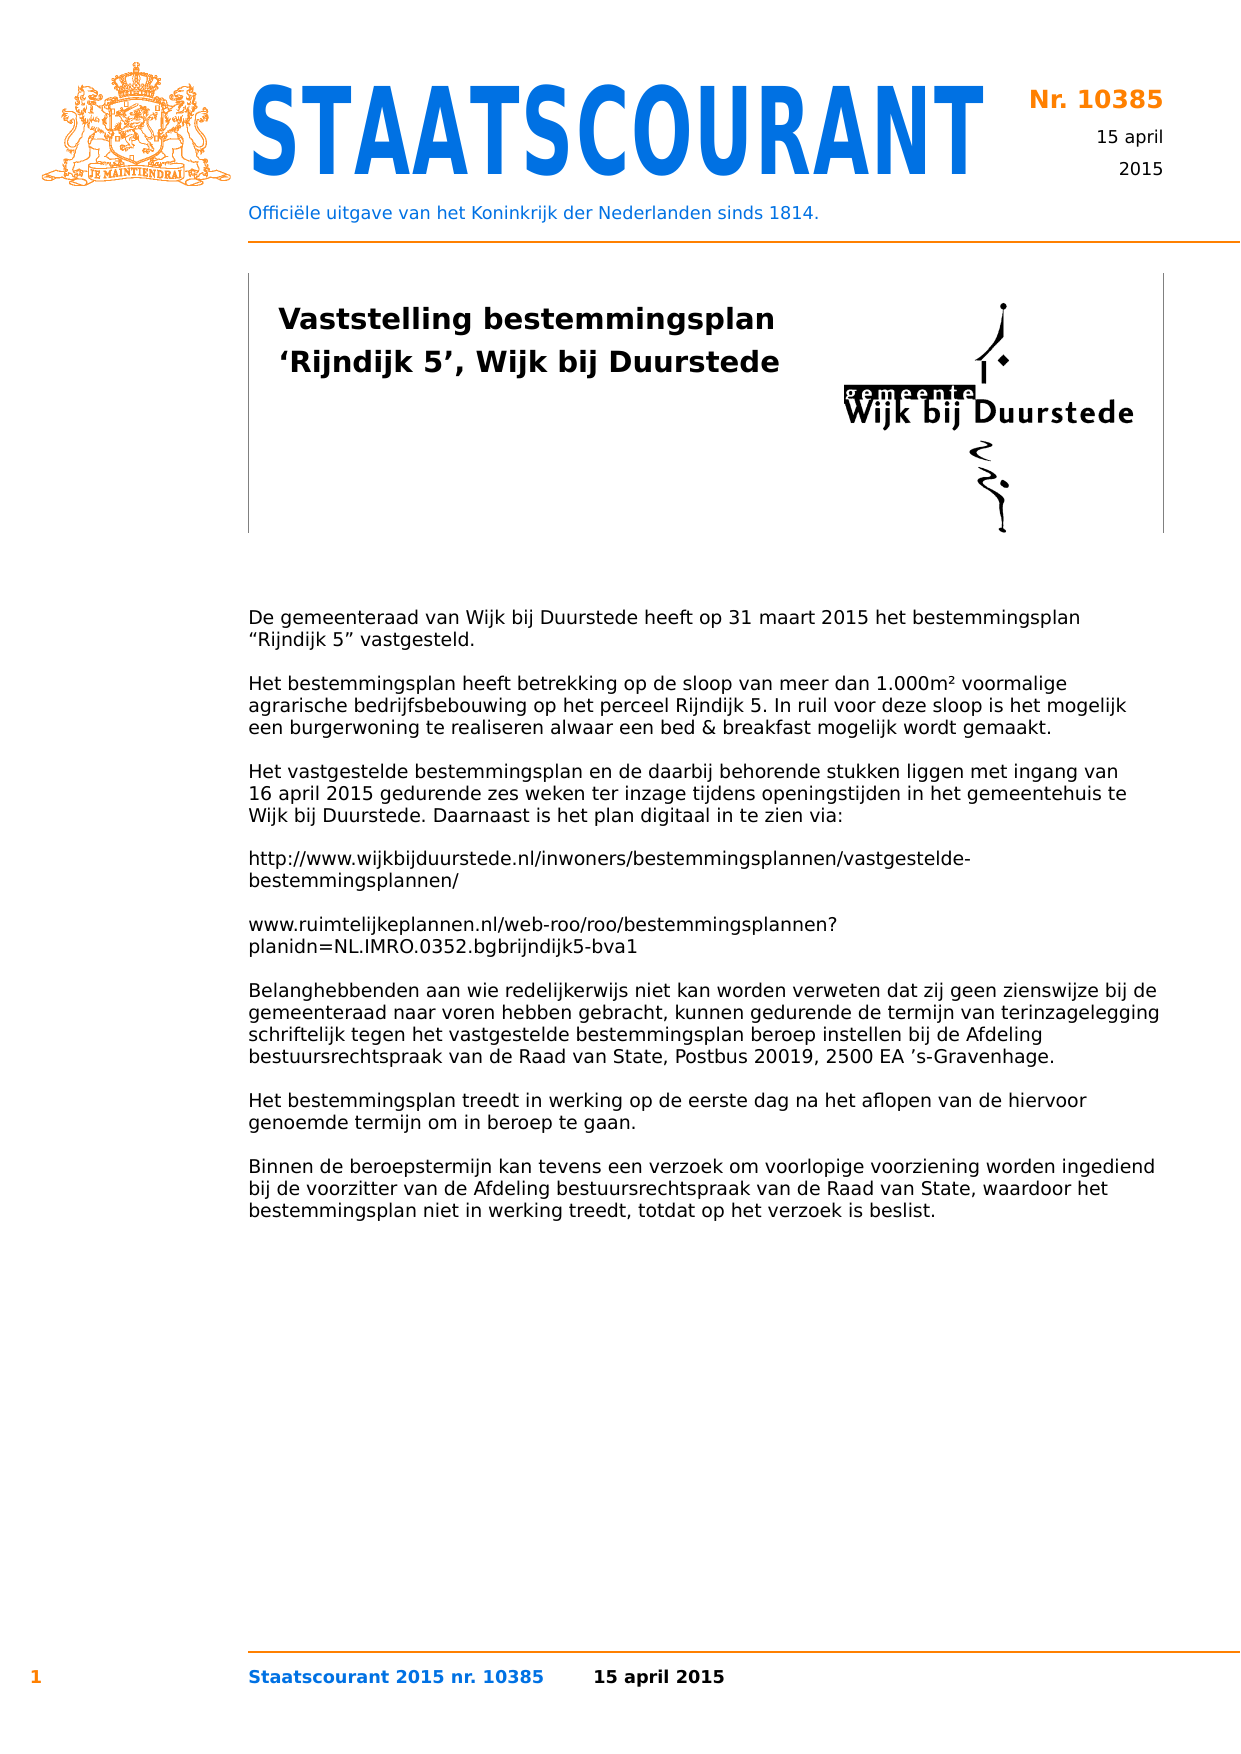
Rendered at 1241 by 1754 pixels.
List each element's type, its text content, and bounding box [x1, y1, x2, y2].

table_header STAATSCOURANT [248, 62, 998, 203]
text Binnen de beroepstermijn kan tevens een verzoek om voorlopige voorziening worden ingediend bij de voorzitter van de Afdeling bestuursrechtspraak van de Raad van State, waardoor het bestemmingsplan niet in werking treedt, totdat op het verzoek is beslist. [248, 1156, 1163, 1222]
text Het bestemmingsplan heeft betrekking op de sloop van meer dan 1.000m² voormalige agrarische bedrijfsbebouwing op het perceel Rijndijk 5. In ruil voor deze sloop is het mogelijk een burgerwoning te realiseren alwaar een bed & breakfast mogelijk wordt gemaakt. [248, 673, 1163, 739]
text Het vastgestelde bestemmingsplan en de daarbij behorende stukken liggen met ingang van 16 april 2015 gedurende zes weken ter inzage tijdens openingstijden in het gemeentehuis te Wijk bij Duurstede. Daarnaast is het plan digitaal in te zien via: [248, 761, 1163, 826]
table_cell 2015 [998, 153, 1240, 203]
subtitle Vaststelling bestemmingsplan ‘Rijndijk 5’, Wijk bij Duurstede [249, 273, 1163, 533]
table_cell 15 april [998, 121, 1240, 153]
text www.ruimtelijkeplannen.nl/web-roo/roo/bestemmingsplannen?planidn=NL.IMRO.0352.bgbrijndijk5-bva1 [248, 914, 1163, 958]
picture [844, 302, 1134, 533]
text Belanghebbenden aan wie redelijkerwijs niet kan worden verweten dat zij geen zienswijze bij de gemeenteraad naar voren hebben gebracht, kunnen gedurende de termijn van terinzagelegging schriftelijk tegen het vastgestelde bestemmingsplan beroep instellen bij de Afdeling bestuursrechtspraak van de Raad van State, Postbus 20019, 2500 EA ’s-Gravenhage. [248, 980, 1163, 1068]
table_header Nr. 10385 [998, 62, 1240, 121]
text Het bestemmingsplan treedt in werking op de eerste dag na het aflopen van de hiervoor genoemde termijn om in beroep te gaan. [248, 1090, 1163, 1134]
table_header [25, 62, 248, 241]
table_cell Officiële uitgave van het Koninkrijk der Nederlanden sinds 1814. [248, 203, 1240, 241]
picture [41, 62, 231, 186]
text http://www.wijkbijduurstede.nl/inwoners/bestemmingsplannen/vastgestelde-bestemmingsplannen/ [248, 848, 1163, 892]
text De gemeenteraad van Wijk bij Duurstede heeft op 31 maart 2015 het bestemmingsplan “Rijndijk 5” vastgesteld. [248, 607, 1163, 651]
